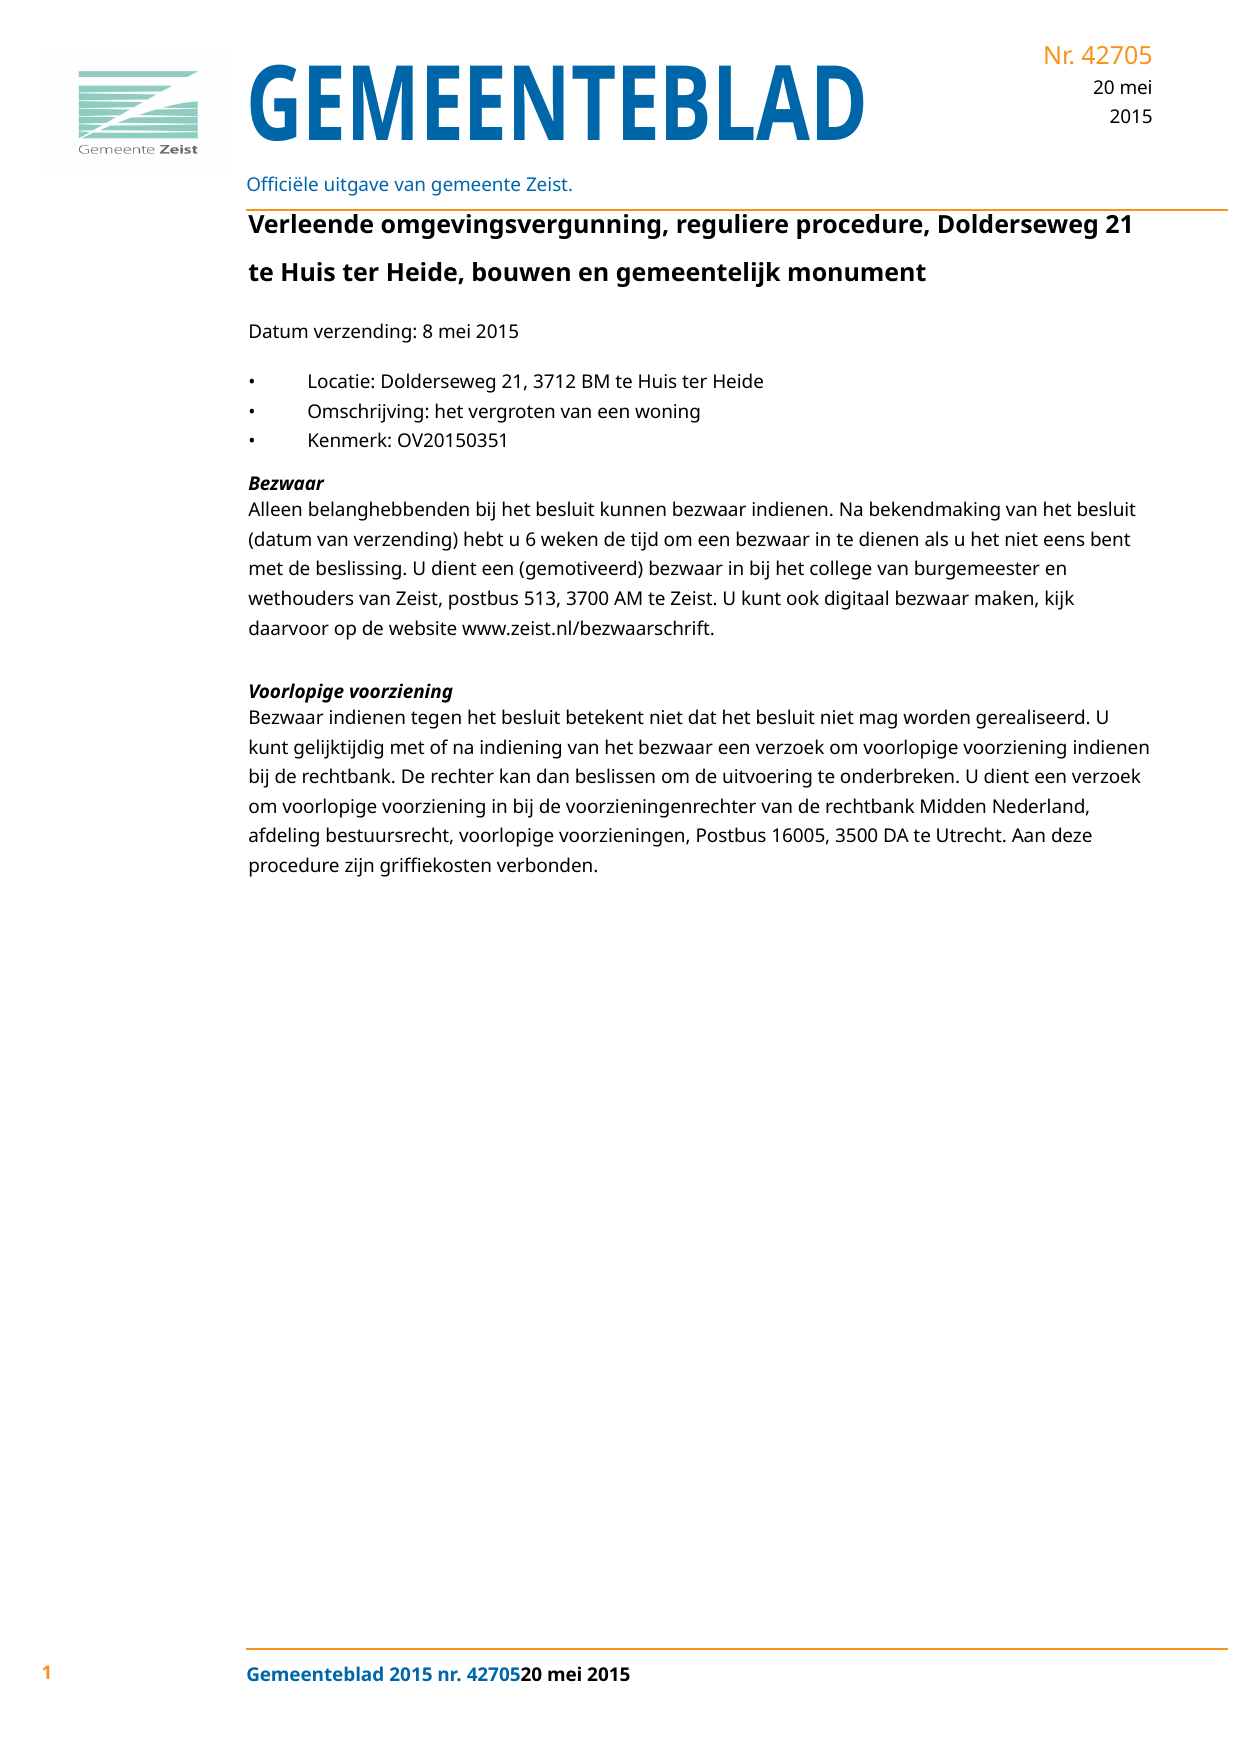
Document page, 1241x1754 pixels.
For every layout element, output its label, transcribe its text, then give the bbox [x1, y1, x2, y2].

text Bezwaar [248, 471, 1152, 496]
text Voorlopige voorziening [248, 679, 1152, 704]
list Kenmerk: OV20150351 [248, 427, 1152, 453]
text Bezwaar indienen tegen het besluit betekent niet dat het besluit niet mag worden gerealiseerd. U kunt gelijktijdig met of na indiening van het bezwaar een verzoek om voorlopige voorziening indienen bij de rechtbank. De rechter kan dan beslissen om de uitvoering te onderbreken. U dient een verzoek om voorlopige voorziening in bij de voorzieningenrechter van de rechtbank Midden Nederland, afdeling bestuursrecht, voorlopige voorzieningen, Postbus 16005, 3500 DA te Utrecht. Aan deze procedure zijn griffiekosten verbonden. [248, 704, 1152, 878]
picture [41, 47, 231, 172]
text Verleende omgevingsvergunning, reguliere procedure, Dolderseweg 21 te Huis ter Heide, bouwen en gemeentelijk monument [248, 211, 1152, 288]
list Omschrijving: het vergroten van een woning [248, 398, 1152, 424]
text Alleen belanghebbenden bij het besluit kunnen bezwaar indienen. Na bekendmaking van het besluit (datum van verzending) hebt u 6 weken de tijd om een bezwaar in te dienen als u het niet eens bent met de beslissing. U dient een (gemotiveerd) bezwaar in bij het college van burgemeester en wethouders van Zeist, postbus 513, 3700 AM te Zeist. U kunt ook digitaal bezwaar maken, kijk daarvoor op de website www.zeist.nl/bezwaarschrift. [248, 496, 1152, 640]
list Locatie: Dolderseweg 21, 3712 BM te Huis ter Heide [248, 368, 1152, 394]
text Datum verzending: 8 mei 2015 [248, 318, 1152, 344]
